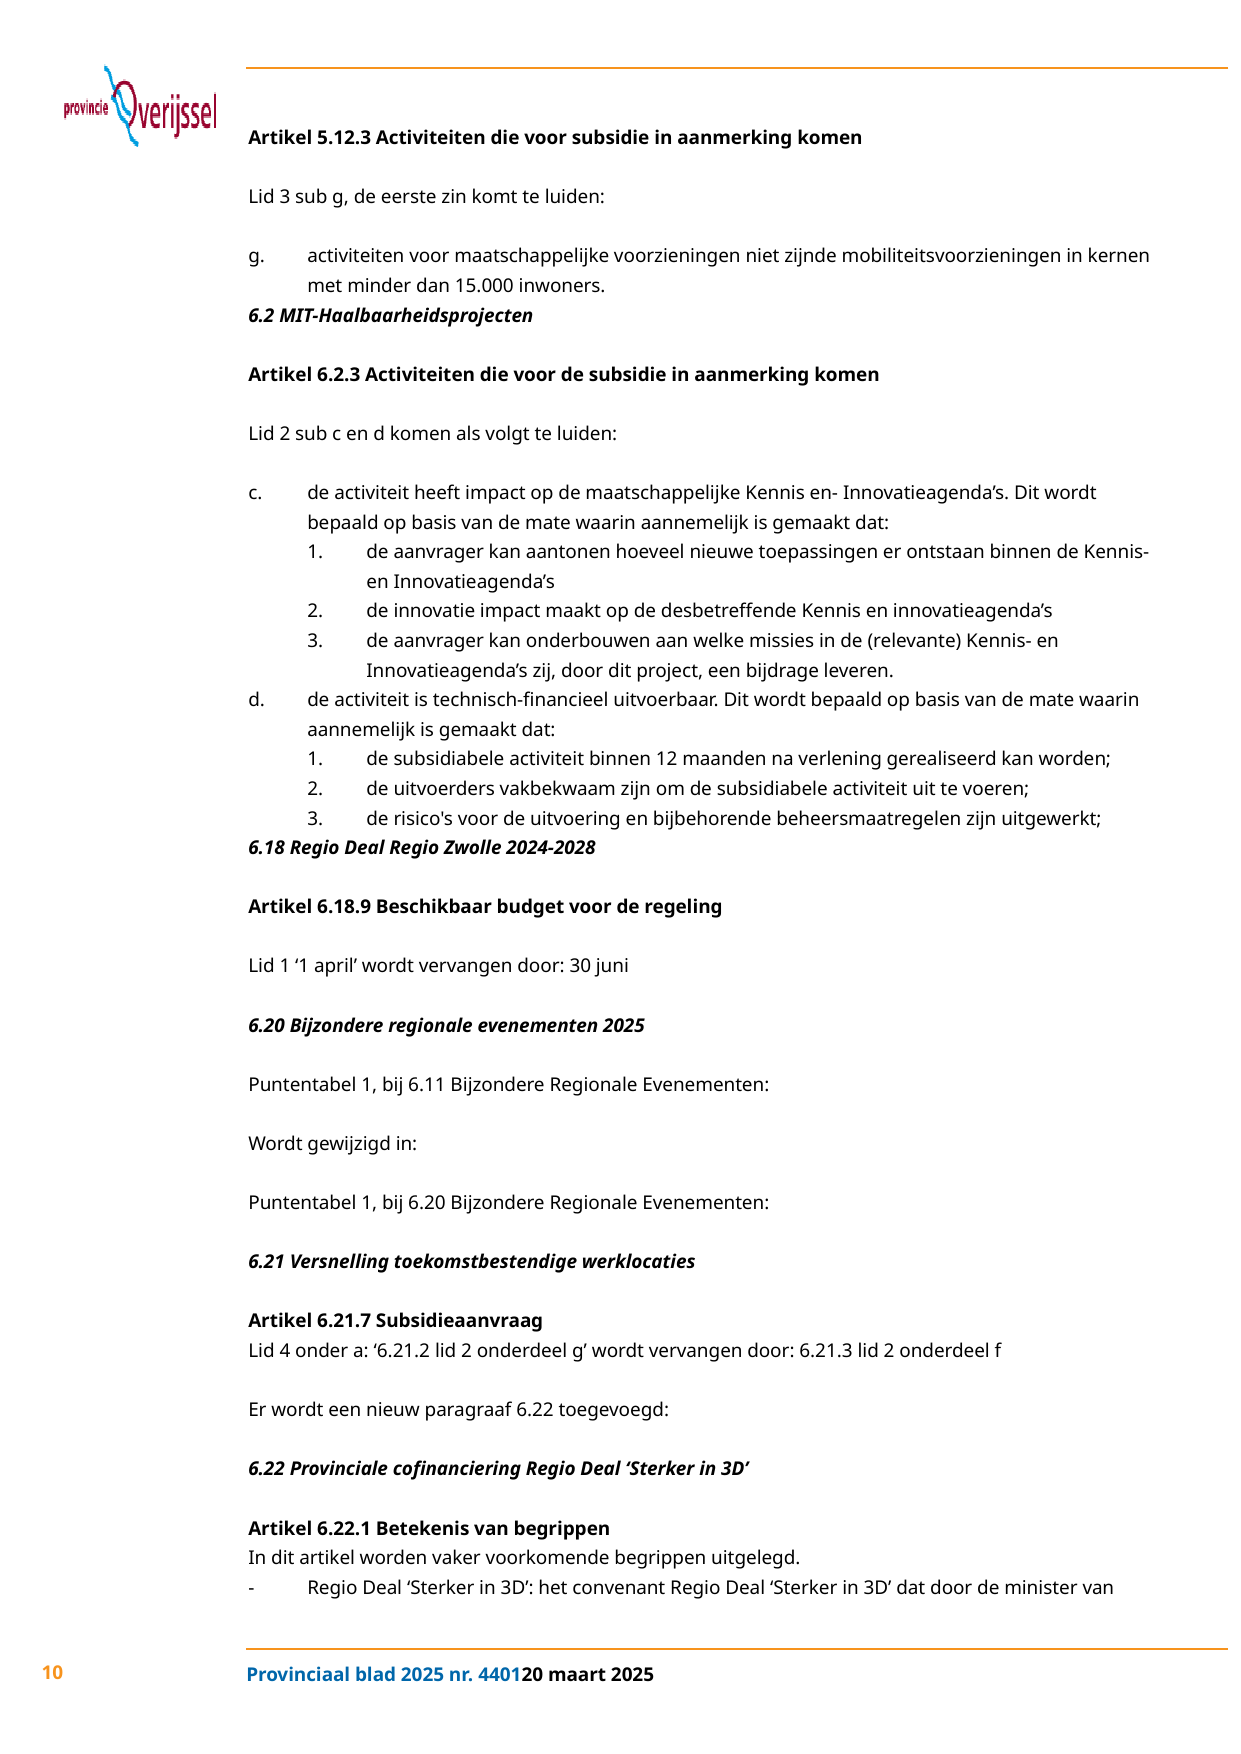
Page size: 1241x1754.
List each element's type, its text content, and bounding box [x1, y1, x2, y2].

list de uitvoerders vakbekwaam zijn om de subsidiabele activiteit uit te voeren; [307, 775, 1152, 801]
text Artikel 6.2.3 Activiteiten die voor de subsidie in aanmerking komen [248, 361, 1152, 387]
text 6.20 Bijzondere regionale evenementen 2025 [248, 1012, 1152, 1038]
text 6.2 MIT-Haalbaarheidsprojecten [248, 302, 1152, 328]
text 6.21 Versnelling toekomstbestendige werklocaties [248, 1248, 1152, 1274]
text Puntentabel 1, bij 6.11 Bijzondere Regionale Evenementen: [248, 1071, 1152, 1097]
text Lid 1 ‘1 april’ wordt vervangen door: 30 juni [248, 953, 1152, 978]
text Artikel 6.22.1 Betekenis van begrippen [248, 1515, 1152, 1541]
list de aanvrager kan aantonen hoeveel nieuwe toepassingen er ontstaan binnen de Kennis- en Innovatieagenda’s [307, 538, 1152, 594]
text Er wordt een nieuw paragraaf 6.22 toegevoegd: [248, 1396, 1152, 1422]
text 6.18 Regio Deal Regio Zwolle 2024-2028 [248, 834, 1152, 860]
list de innovatie impact maakt op de desbetreffende Kennis en innovatieagenda’s [307, 598, 1152, 623]
text 6.22 Provinciale cofinanciering Regio Deal ‘Sterker in 3D’ [248, 1456, 1152, 1481]
picture [41, 47, 231, 172]
list Regio Deal ‘Sterker in 3D’: het convenant Regio Deal ‘Sterker in 3D’ dat door de minister van [248, 1574, 1152, 1600]
text Artikel 5.12.3 Activiteiten die voor subsidie in aanmerking komen [248, 124, 1152, 150]
text Lid 2 sub c en d komen als volgt te luiden: [248, 420, 1152, 446]
list de subsidiabele activiteit binnen 12 maanden na verlening gerealiseerd kan worden; [307, 746, 1152, 771]
text Artikel 6.18.9 Beschikbaar budget voor de regeling [248, 893, 1152, 919]
text Wordt gewijzigd in: [248, 1130, 1152, 1156]
text Lid 4 onder a: ‘6.21.2 lid 2 onderdeel g’ wordt vervangen door: 6.21.3 lid 2 onderdeel f [248, 1337, 1152, 1363]
list activiteiten voor maatschappelijke voorzieningen niet zijnde mobiliteitsvoorzieningen in kernen met minder dan 15.000 inwoners. [248, 243, 1152, 298]
list de risico's voor de uitvoering en bijbehorende beheersmaatregelen zijn uitgewerkt; [307, 805, 1152, 831]
text In dit artikel worden vaker voorkomende begrippen uitgelegd. [248, 1544, 1152, 1570]
list de activiteit is technisch-financieel uitvoerbaar. Dit wordt bepaald op basis van de mate waarin aannemelijk is gemaakt dat: [248, 686, 1152, 742]
text Lid 3 sub g, de eerste zin komt te luiden: [248, 183, 1152, 209]
list de activiteit heeft impact op de maatschappelijke Kennis en- Innovatieagenda’s. Dit wordt bepaald op basis van de mate waarin aannemelijk is gemaakt dat: [248, 479, 1152, 535]
text Puntentabel 1, bij 6.20 Bijzondere Regionale Evenementen: [248, 1189, 1152, 1215]
list de aanvrager kan onderbouwen aan welke missies in de (relevante) Kennis- en Innovatieagenda’s zij, door dit project, een bijdrage leveren. [307, 627, 1152, 683]
text Artikel 6.21.7 Subsidieaanvraag [248, 1308, 1152, 1333]
